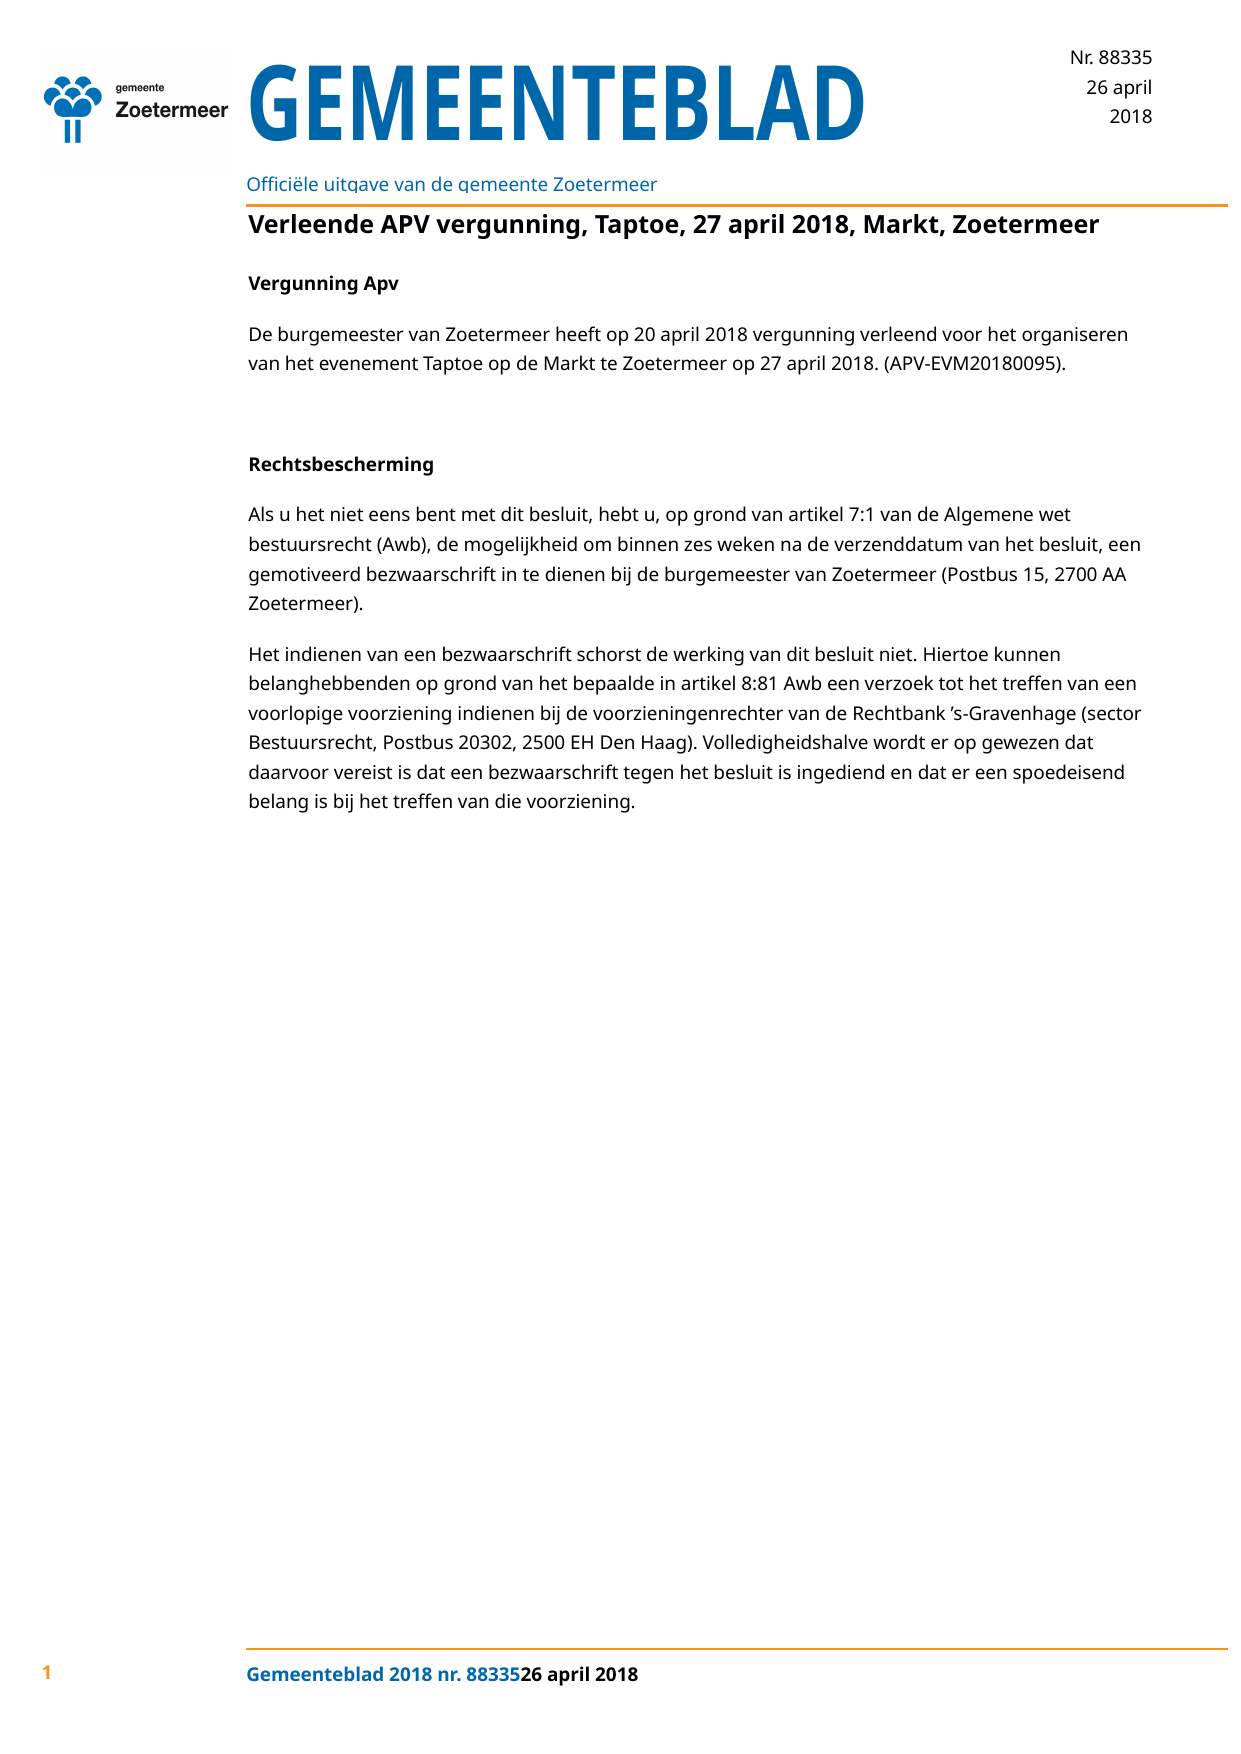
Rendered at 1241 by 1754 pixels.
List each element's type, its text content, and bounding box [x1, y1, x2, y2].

text Als u het niet eens bent met dit besluit, hebt u, op grond van artikel 7:1 van de Algemene wet bestuursrecht (Awb), de mogelijkheid om binnen zes weken na de verzenddatum van het besluit, een gemotiveerd bezwaarschrift in te dienen bij de burgemeester van Zoetermeer (Postbus 15, 2700 AA Zoetermeer). [248, 502, 1152, 616]
text De burgemeester van Zoetermeer heeft op 20 april 2018 vergunning verleend voor het organiseren van het evenement Taptoe op de Markt te Zoetermeer op 27 april 2018. (APV-EVM20180095). [248, 321, 1152, 376]
text Vergunning Apv [248, 270, 1152, 296]
text Het indienen van een bezwaarschrift schorst de werking van dit besluit niet. Hiertoe kunnen belanghebbenden op grond van het bepaalde in artikel 8:81 Awb een verzoek tot het treffen van een voorlopige voorziening indienen bij de voorzieningenrechter van de Rechtbank ’s-Gravenhage (sector Bestuursrecht, Postbus 20302, 2500 EH Den Haag). Volledigheidshalve wordt er op gewezen dat daarvoor vereist is dat een bezwaarschrift tegen het besluit is ingediend en dat er een spoedeisend belang is bij het treffen van die voorziening. [248, 641, 1152, 814]
picture [41, 47, 231, 172]
text Verleende APV vergunning, Taptoe, 27 april 2018, Markt, Zoetermeer [248, 207, 1152, 241]
text Rechtsbescherming [248, 451, 1152, 477]
